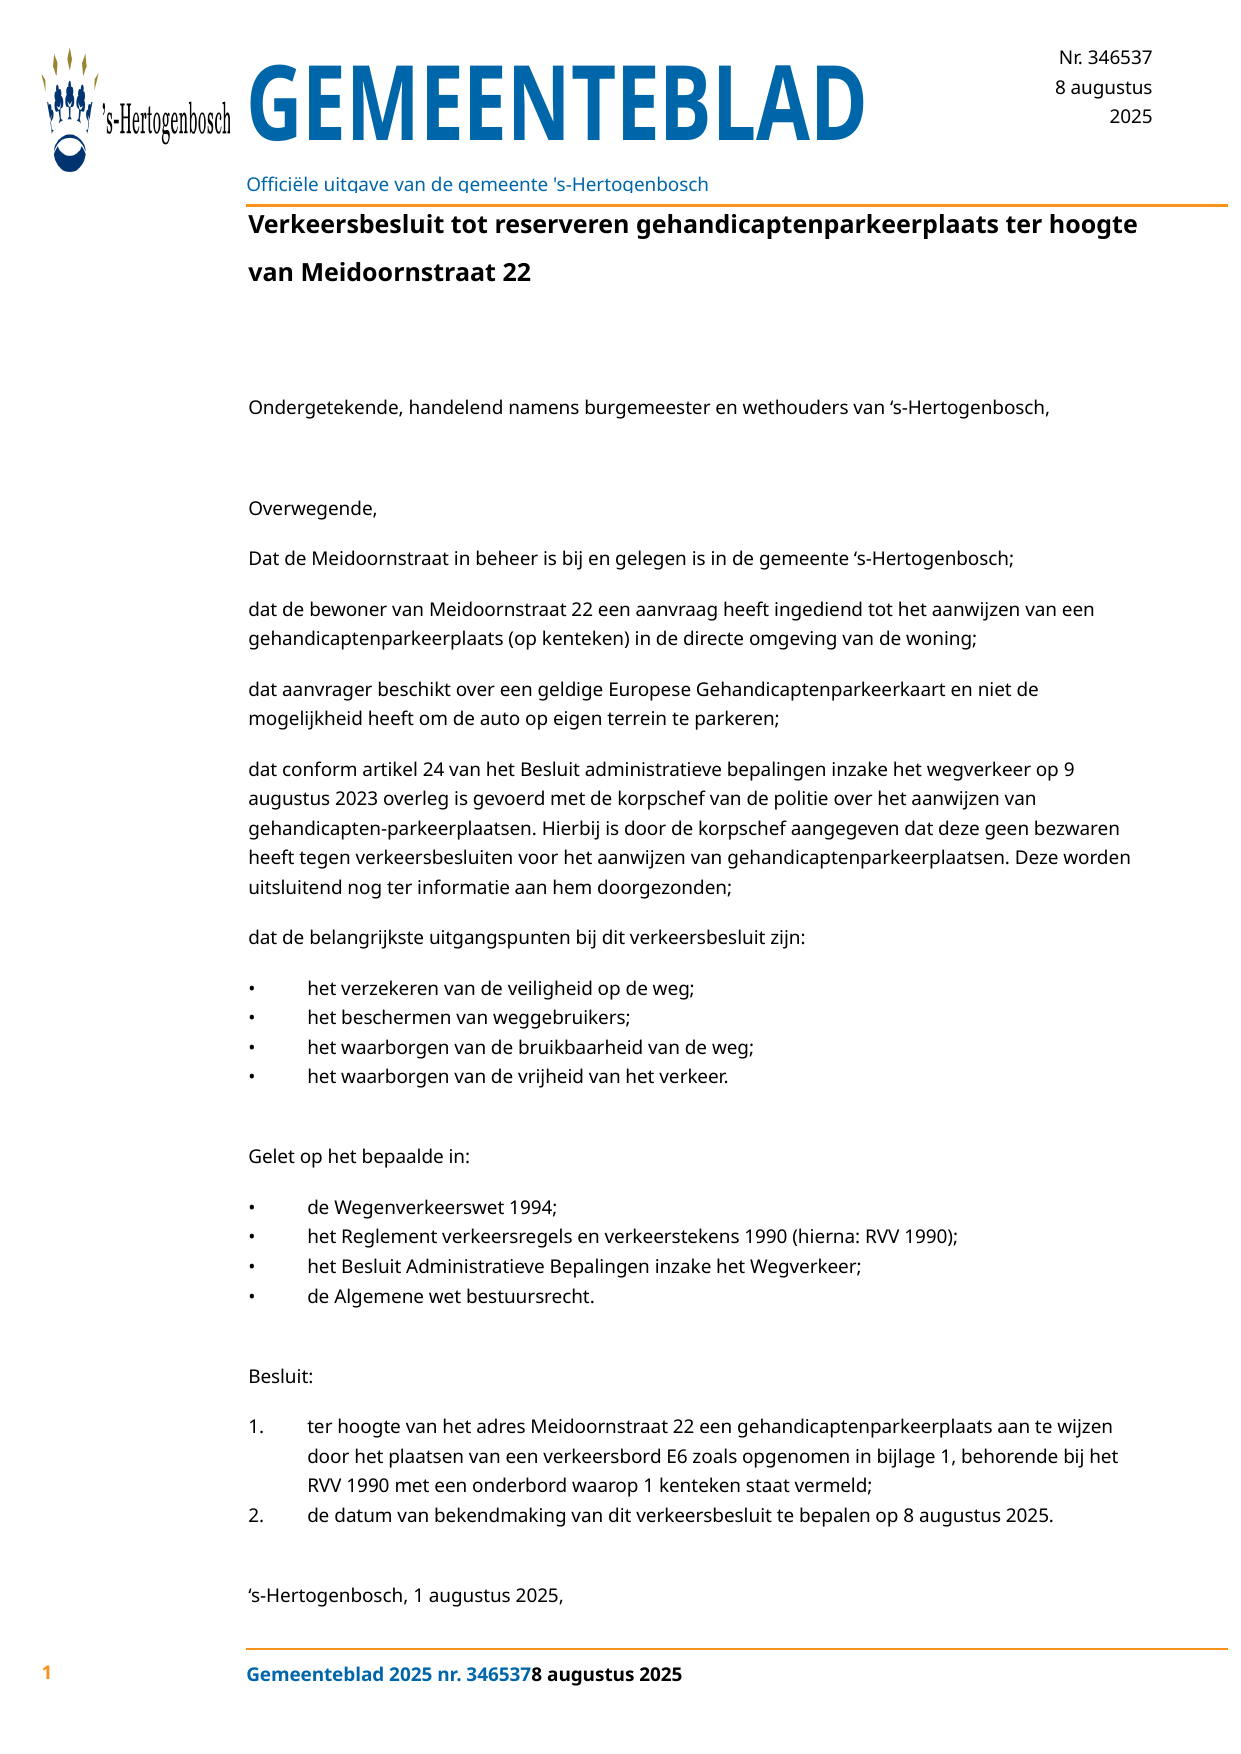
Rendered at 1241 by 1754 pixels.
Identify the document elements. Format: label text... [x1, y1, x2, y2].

list het waarborgen van de vrijheid van het verkeer. [248, 1064, 1152, 1089]
list het verzekeren van de veiligheid op de weg; [248, 975, 1152, 1001]
list de Algemene wet bestuursrecht. [248, 1283, 1152, 1308]
list de Wegenverkeerswet 1994; [248, 1194, 1152, 1220]
text Verkeersbesluit tot reserveren gehandicaptenparkeerplaats ter hoogte van Meidoornstraat 22 [248, 207, 1152, 288]
text Gelet op het bepaalde in: [248, 1144, 1152, 1169]
text dat de belangrijkste uitgangspunten bij dit verkeersbesluit zijn: [248, 924, 1152, 950]
text dat de bewoner van Meidoornstraat 22 een aanvraag heeft ingediend tot het aanwijzen van een gehandicaptenparkeerplaats (op kenteken) in de directe omgeving van de woning; [248, 596, 1152, 651]
picture [41, 47, 231, 172]
text ‘s-Hertogenbosch, 1 augustus 2025, [248, 1582, 1152, 1608]
list de datum van bekendmaking van dit verkeersbesluit te bepalen op 8 augustus 2025. [248, 1502, 1152, 1528]
list het Reglement verkeersregels en verkeerstekens 1990 (hierna: RVV 1990); [248, 1224, 1152, 1249]
list ter hoogte van het adres Meidoornstraat 22 een gehandicaptenparkeerplaats aan te wijzen door het plaatsen van een verkeersbord E6 zoals opgenomen in bijlage 1, behorende bij het RVV 1990 met een onderbord waarop 1 kenteken staat vermeld; [248, 1413, 1152, 1498]
list het beschermen van weggebruikers; [248, 1004, 1152, 1030]
list het Besluit Administratieve Bepalingen inzake het Wegverkeer; [248, 1253, 1152, 1279]
text dat aanvrager beschikt over een geldige Europese Gehandicaptenparkeerkaart en niet de mogelijkheid heeft om de auto op eigen terrein te parkeren; [248, 676, 1152, 731]
text dat conform artikel 24 van het Besluit administratieve bepalingen inzake het wegverkeer op 9 augustus 2023 overleg is gevoerd met de korpschef van de politie over het aanwijzen van gehandicapten-parkeerplaatsen. Hierbij is door de korpschef aangegeven dat deze geen bezwaren heeft tegen verkeersbesluiten voor het aanwijzen van gehandicaptenparkeerplaatsen. Deze worden uitsluitend nog ter informatie aan hem doorgezonden; [248, 756, 1152, 900]
text Ondergetekende, handelend namens burgemeester en wethouders van ‘s-Hertogenbosch, [248, 394, 1152, 420]
text Dat de Meidoornstraat in beheer is bij en gelegen is in de gemeente ‘s-Hertogenbosch; [248, 545, 1152, 571]
list het waarborgen van de bruikbaarheid van de weg; [248, 1034, 1152, 1060]
text Besluit: [248, 1363, 1152, 1388]
text Overwegende, [248, 495, 1152, 521]
